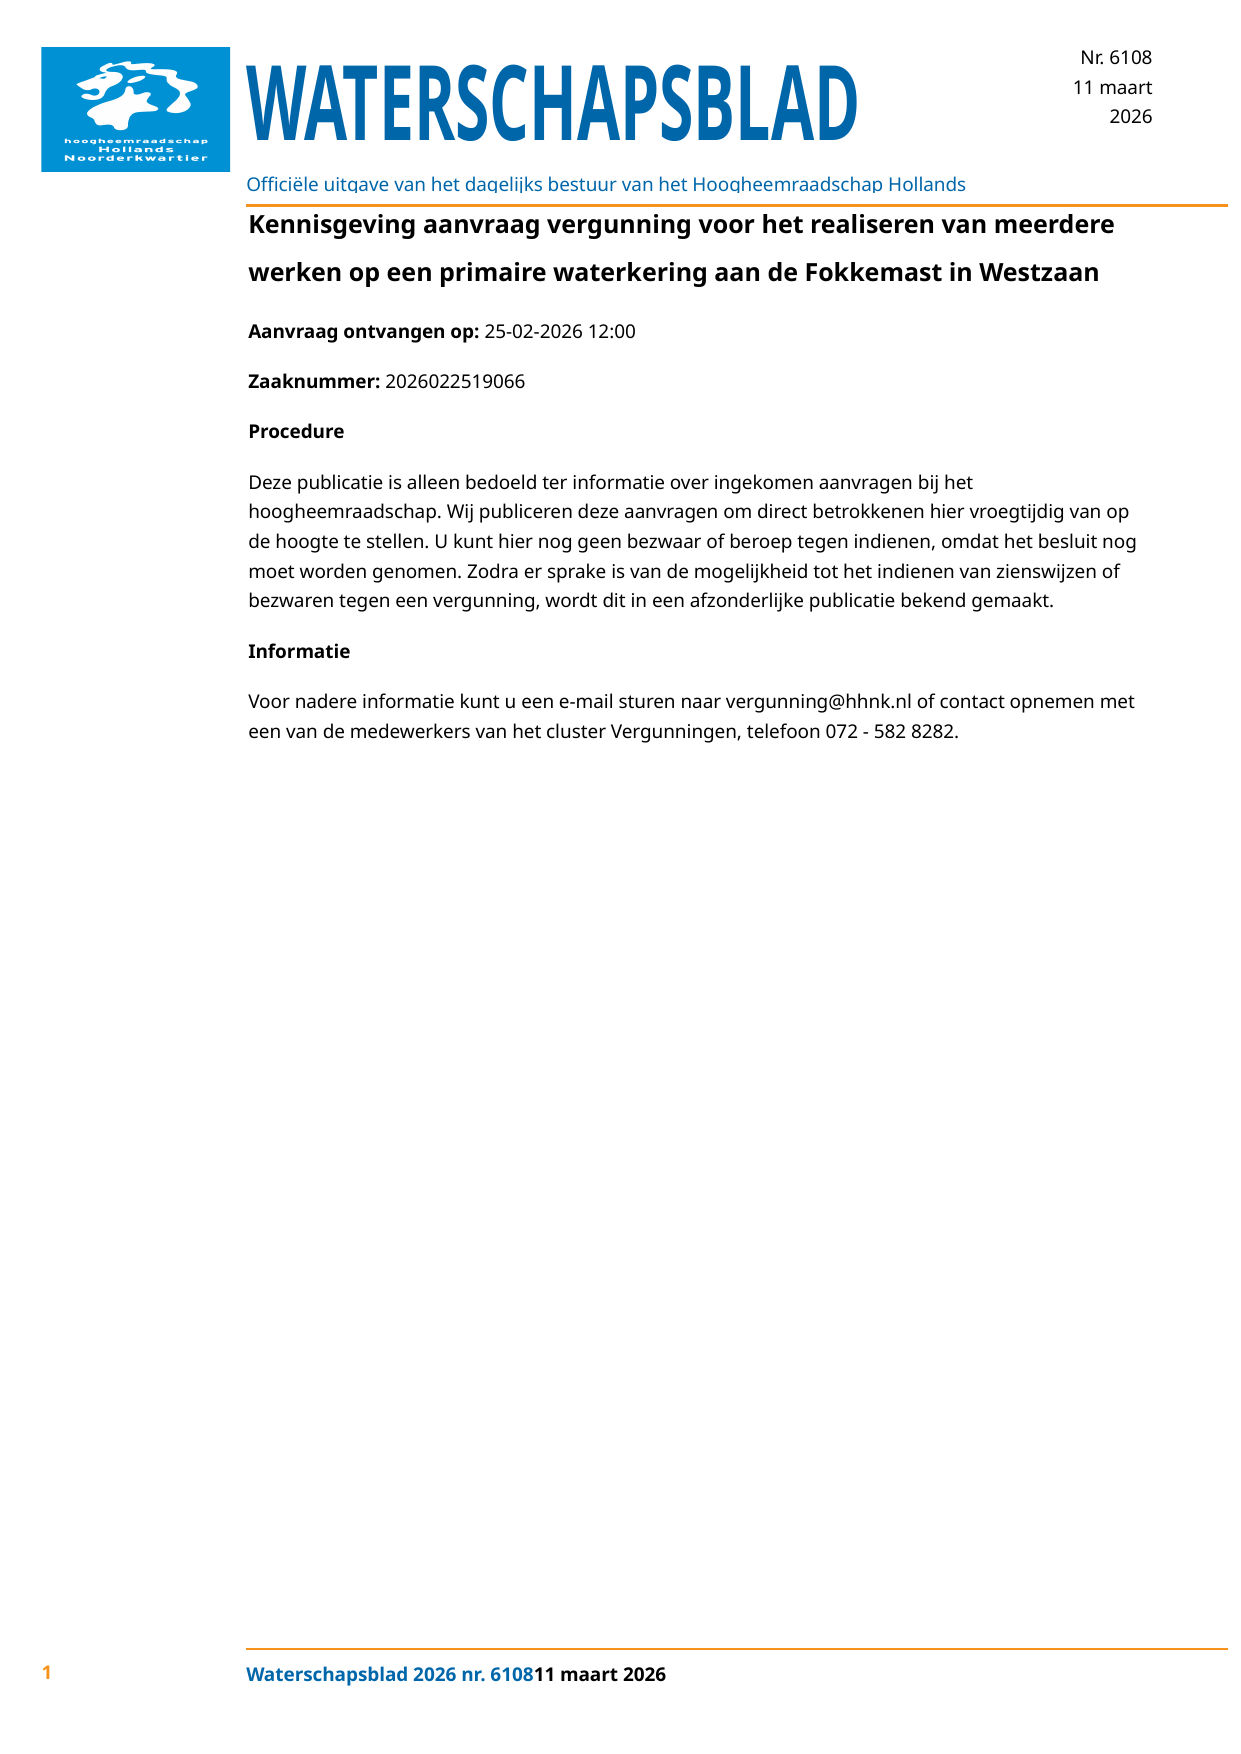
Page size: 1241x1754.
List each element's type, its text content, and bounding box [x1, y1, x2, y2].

picture [129, 76, 144, 82]
text Zaaknummer: 2026022519066 [248, 368, 1152, 394]
text Deze publicatie is alleen bedoeld ter informatie over ingekomen aanvragen bij het hoogheemraadschap. Wij publiceren deze aanvragen om direct betrokkenen hier vroegtijdig van op de hoogte te stellen. U kunt hier nog geen bezwaar of beroep tegen indienen, omdat het besluit nog moet worden genomen. Zodra er sprake is van de mogelijkheid tot het indienen van zienswijzen of bezwaren tegen een vergunning, wordt dit in een afzonderlijke publicatie bekend gemaakt. [248, 469, 1152, 613]
text Voor nadere informatie kunt u een e-mail sturen naar vergunning@hhnk.nl of contact opnemen met een van de medewerkers van het cluster Vergunningen, telefoon 072 - 582 8282. [248, 688, 1152, 744]
picture [88, 87, 157, 130]
text Aanvraag ontvangen op: 25-02-2026 12:00 [248, 318, 1152, 344]
picture [78, 64, 122, 99]
text Procedure [248, 419, 1152, 444]
text Informatie [248, 638, 1152, 664]
text Kennisgeving aanvraag vergunning voor het realiseren van meerdere werken op een primaire waterkering aan de Fokkemast in Westzaan [248, 207, 1152, 288]
picture [118, 62, 197, 112]
